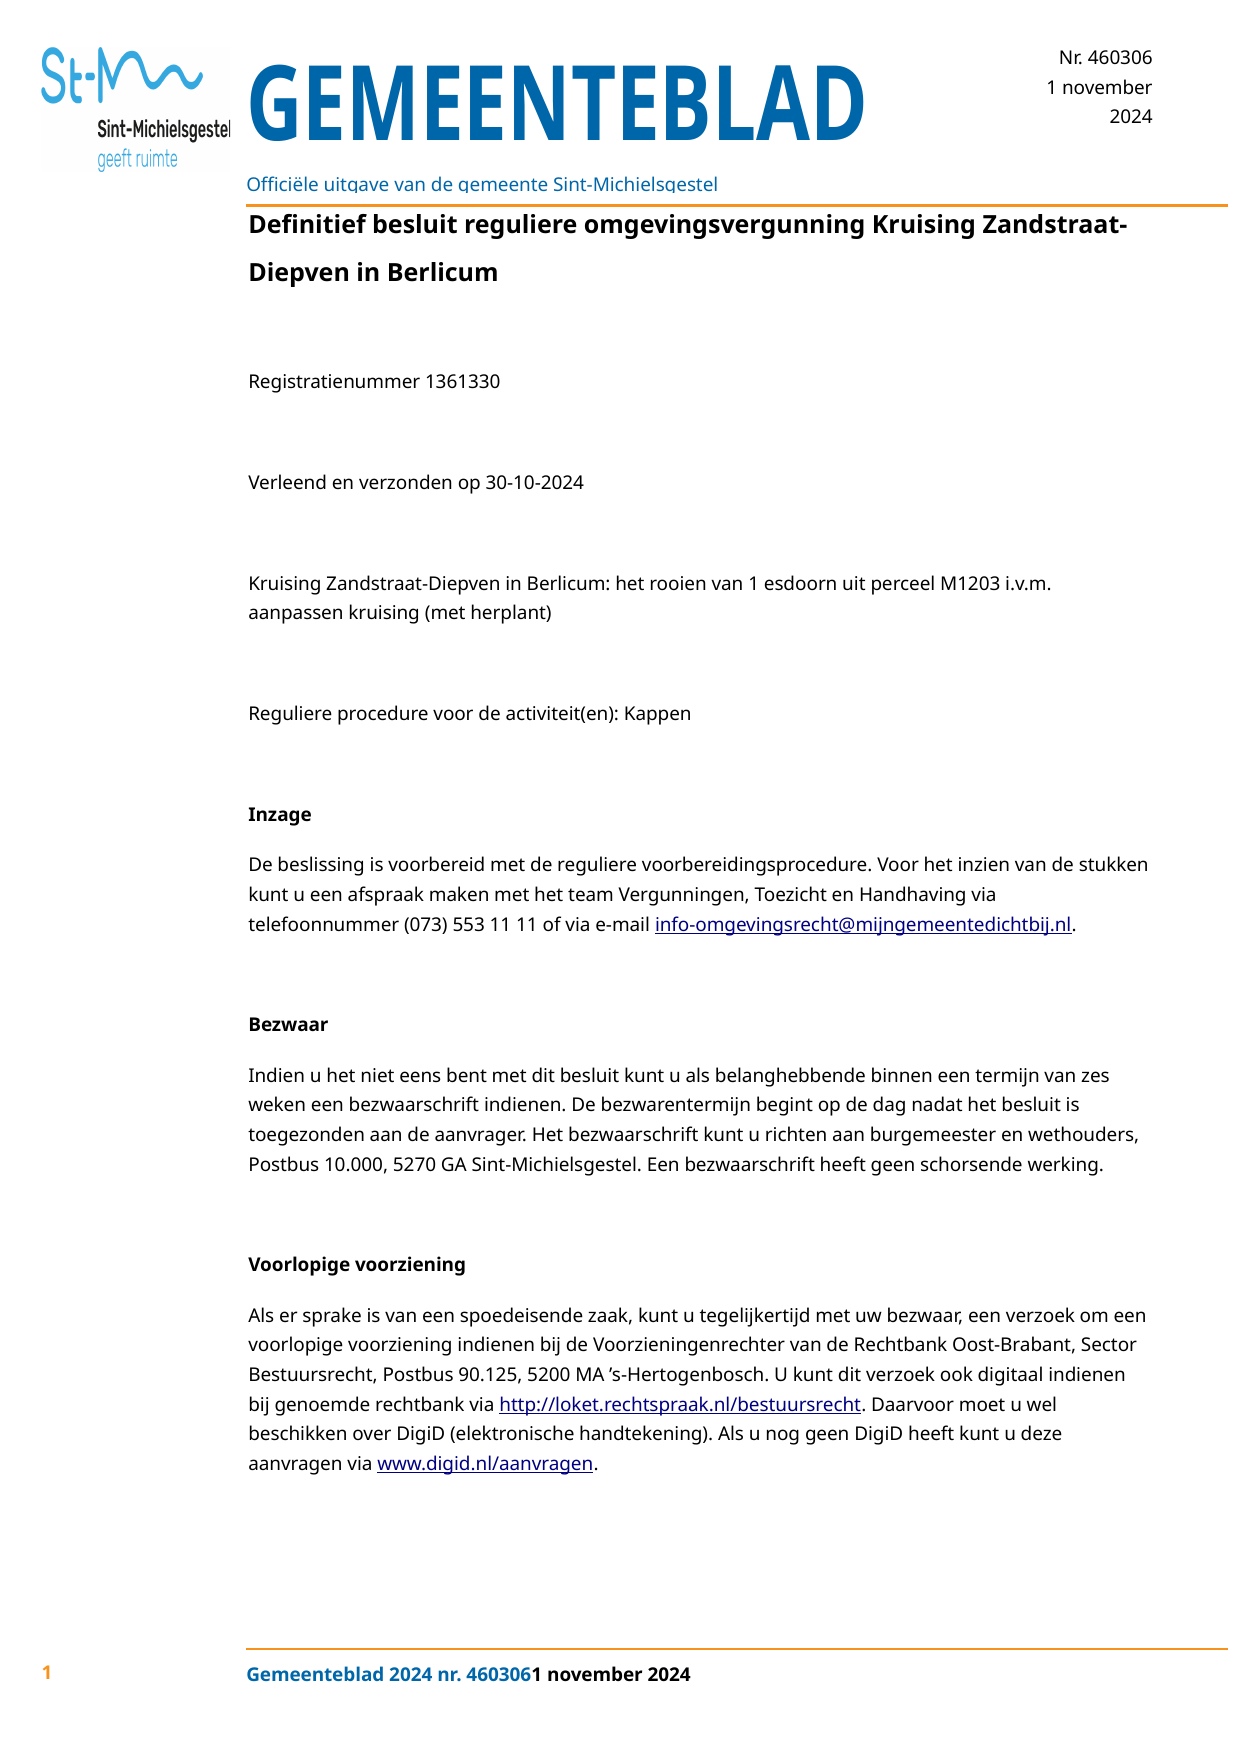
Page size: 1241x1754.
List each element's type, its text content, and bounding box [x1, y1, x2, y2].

text Registratienummer 1361330 [248, 368, 1152, 394]
text Verleend en verzonden op 30-10-2024 [248, 469, 1152, 495]
text De beslissing is voorbereid met de reguliere voorbereidingsprocedure. Voor het inzien van de stukken kunt u een afspraak maken met het team Vergunningen, Toezicht en Handhaving via telefoonnummer (073) 553 11 11 of via e-mail info-omgevingsrecht@mijngemeentedichtbij.nl. [248, 852, 1152, 937]
text Kruising Zandstraat-Diepven in Berlicum: het rooien van 1 esdoorn uit perceel M1203 i.v.m. aanpassen kruising (met herplant) [248, 570, 1152, 625]
text Inzage [248, 801, 1152, 827]
picture [41, 47, 231, 172]
text Reguliere procedure voor de activiteit(en): Kappen [248, 700, 1152, 726]
text Bezwaar [248, 1012, 1152, 1037]
text Definitief besluit reguliere omgevingsvergunning Kruising Zandstraat-Diepven in Berlicum [248, 207, 1152, 288]
text Indien u het niet eens bent met dit besluit kunt u als belanghebbende binnen een termijn van zes weken een bezwaarschrift indienen. De bezwarentermijn begint op de dag nadat het besluit is toegezonden aan de aanvrager. Het bezwaarschrift kunt u richten aan burgemeester en wethouders, Postbus 10.000, 5270 GA Sint-Michielsgestel. Een bezwaarschrift heeft geen schorsende werking. [248, 1062, 1152, 1177]
text Voorlopige voorziening [248, 1252, 1152, 1277]
text Als er sprake is van een spoedeisende zaak, kunt u tegelijkertijd met uw bezwaar, een verzoek om een voorlopige voorziening indienen bij de Voorzieningenrechter van de Rechtbank Oost-Brabant, Sector Bestuursrecht, Postbus 90.125, 5200 MA ’s-Hertogenbosch. U kunt dit verzoek ook digitaal indienen bij genoemde rechtbank via http://loket.rechtspraak.nl/bestuursrecht. Daarvoor moet u wel beschikken over DigiD (elektronische handtekening). Als u nog geen DigiD heeft kunt u deze aanvragen via www.digid.nl/aanvragen. [248, 1302, 1152, 1476]
